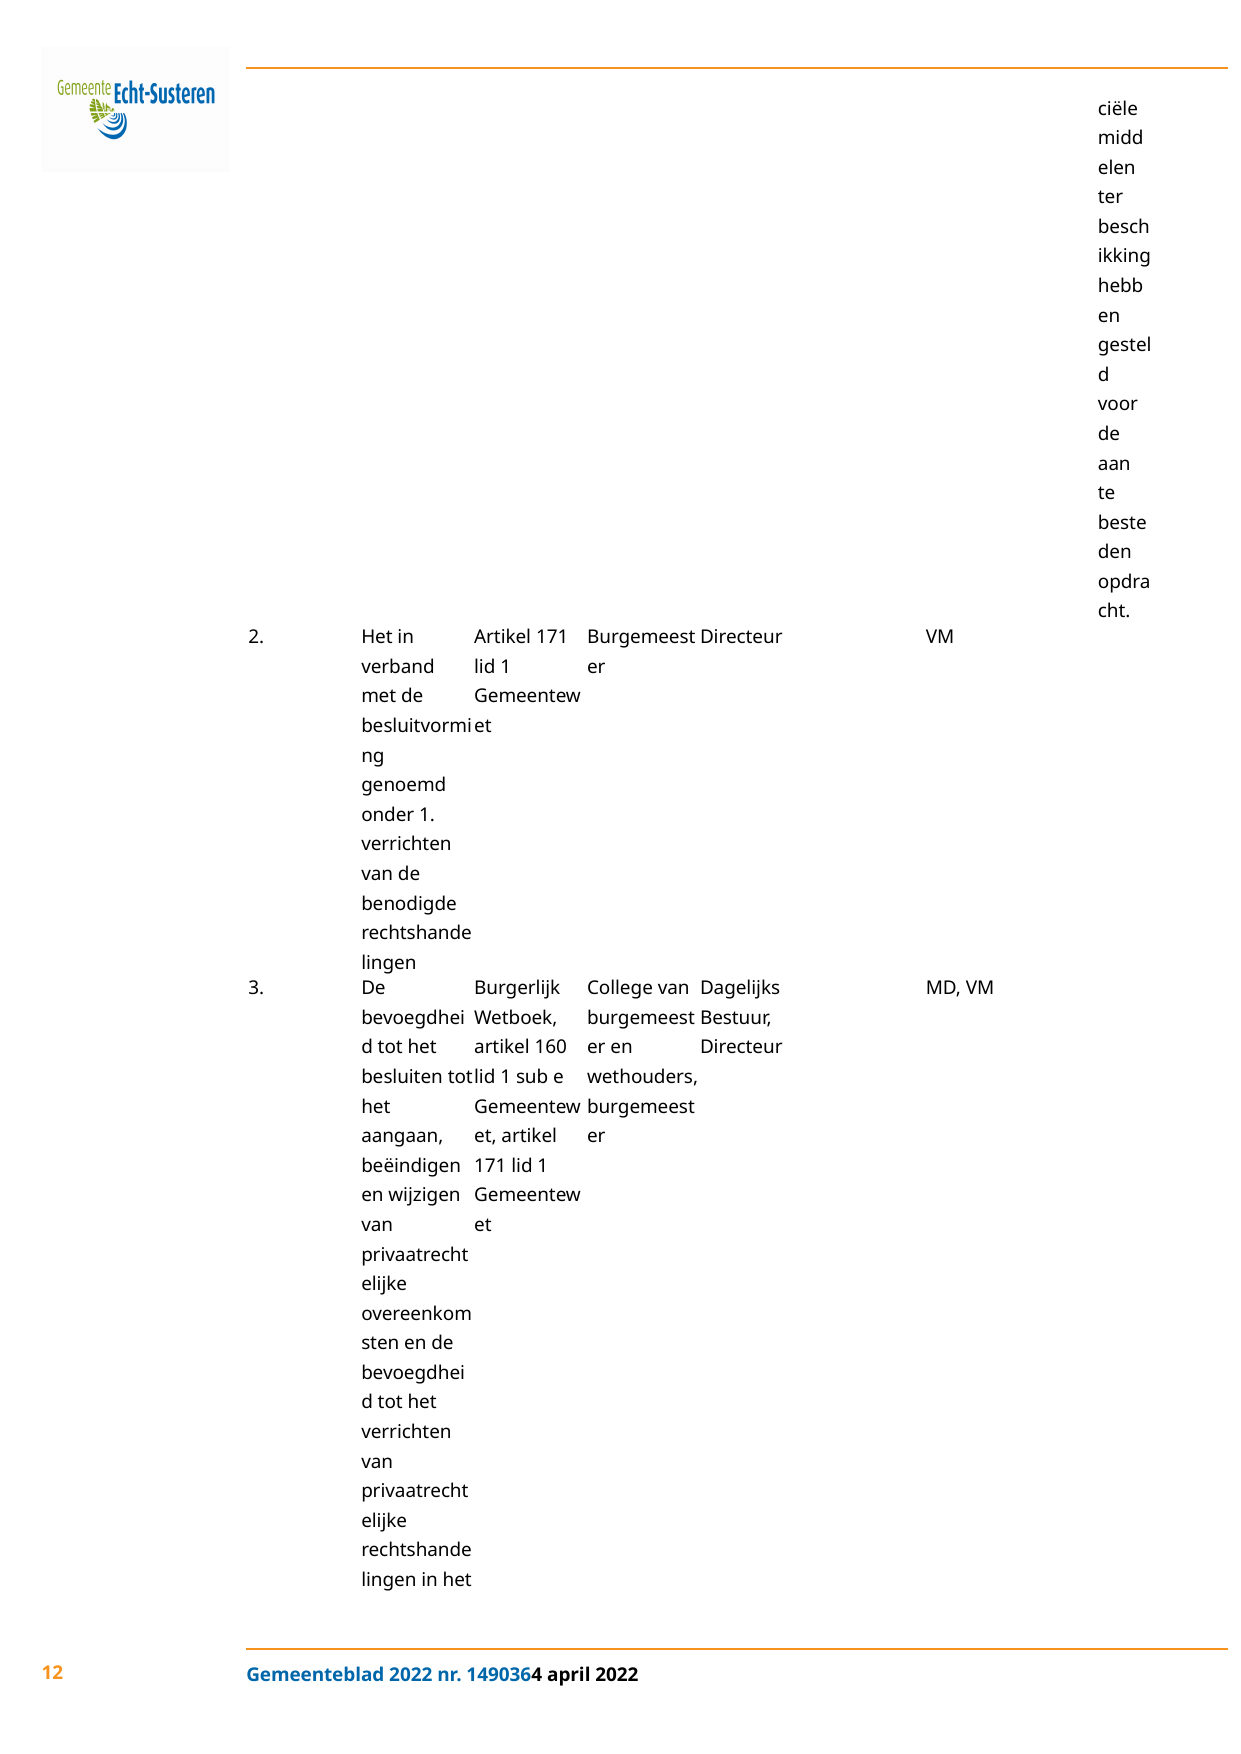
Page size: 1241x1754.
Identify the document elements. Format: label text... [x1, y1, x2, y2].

table_cell De bevoegdheid tot het besluiten tot het aangaan, beëindigen en wijzigen van privaatrechtelijke overeenkomsten en de bevoegdheid tot het verrichten van privaatrechtelijke rechtshandelingen in het [361, 975, 474, 1592]
table_cell [700, 95, 813, 623]
table_cell 3. [248, 975, 361, 1592]
table_cell [926, 95, 1038, 623]
table_cell [587, 95, 700, 623]
table_cell [813, 95, 926, 623]
table_cell Dagelijks Bestuur, Directeur [700, 975, 813, 1592]
table_cell [1039, 624, 1152, 974]
table_cell Directeur [700, 624, 813, 974]
table_cell [1039, 975, 1152, 1592]
table_cell College van burgemeester en wethouders, burgemeester [587, 975, 700, 1592]
table_cell 2. [248, 624, 361, 974]
table_cell [474, 95, 587, 623]
table_cell [248, 95, 361, 623]
table_cell [361, 95, 474, 623]
table_cell [813, 975, 926, 1592]
picture [41, 47, 231, 172]
table_cell Het in verband met de besluitvorming genoemd onder 1. verrichten van de benodigde rechtshandelingen [361, 624, 474, 974]
table_cell MD, VM [926, 975, 1038, 1592]
table_cell Burgemeester [587, 624, 700, 974]
table_cell Burgerlijk Wetboek, artikel 160 lid 1 sub e Gemeentewet, artikel 171 lid 1 Gemeentewet [474, 975, 587, 1592]
table_cell ciële middelen ter beschikking hebben gesteld voor de aan te besteden opdracht. [1039, 95, 1152, 623]
table_cell [813, 624, 926, 974]
table_cell VM [926, 624, 1038, 974]
table_cell Artikel 171 lid 1 Gemeentewet [474, 624, 587, 974]
